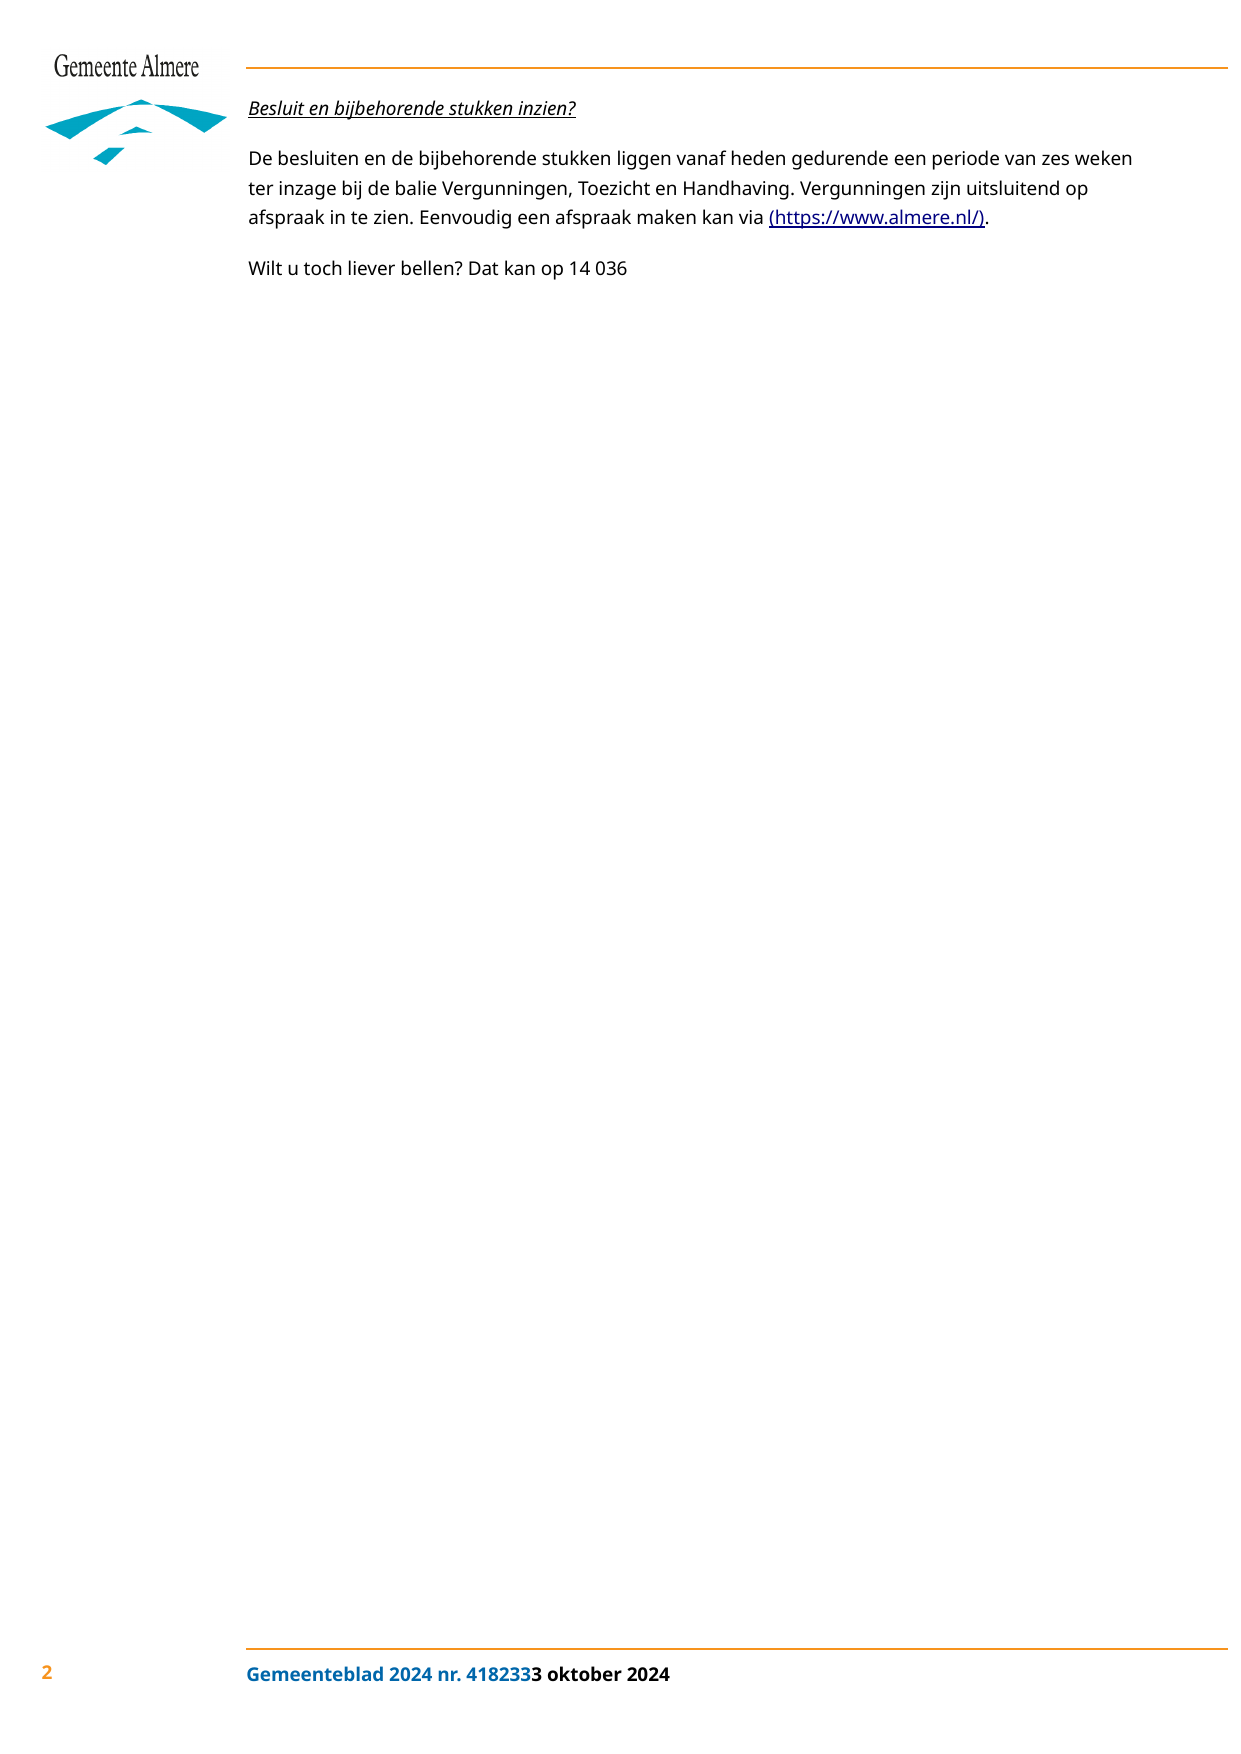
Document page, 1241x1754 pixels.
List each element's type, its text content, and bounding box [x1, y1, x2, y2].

picture [41, 47, 231, 172]
text Besluit en bijbehorende stukken inzien? [248, 95, 1152, 121]
text Wilt u toch liever bellen? Dat kan op 14 036 [248, 255, 1152, 281]
text De besluiten en de bijbehorende stukken liggen vanaf heden gedurende een periode van zes weken ter inzage bij de balie Vergunningen, Toezicht en Handhaving. Vergunningen zijn uitsluitend op afspraak in te zien. Eenvoudig een afspraak maken kan via (https://www.almere.nl/). [248, 145, 1152, 230]
